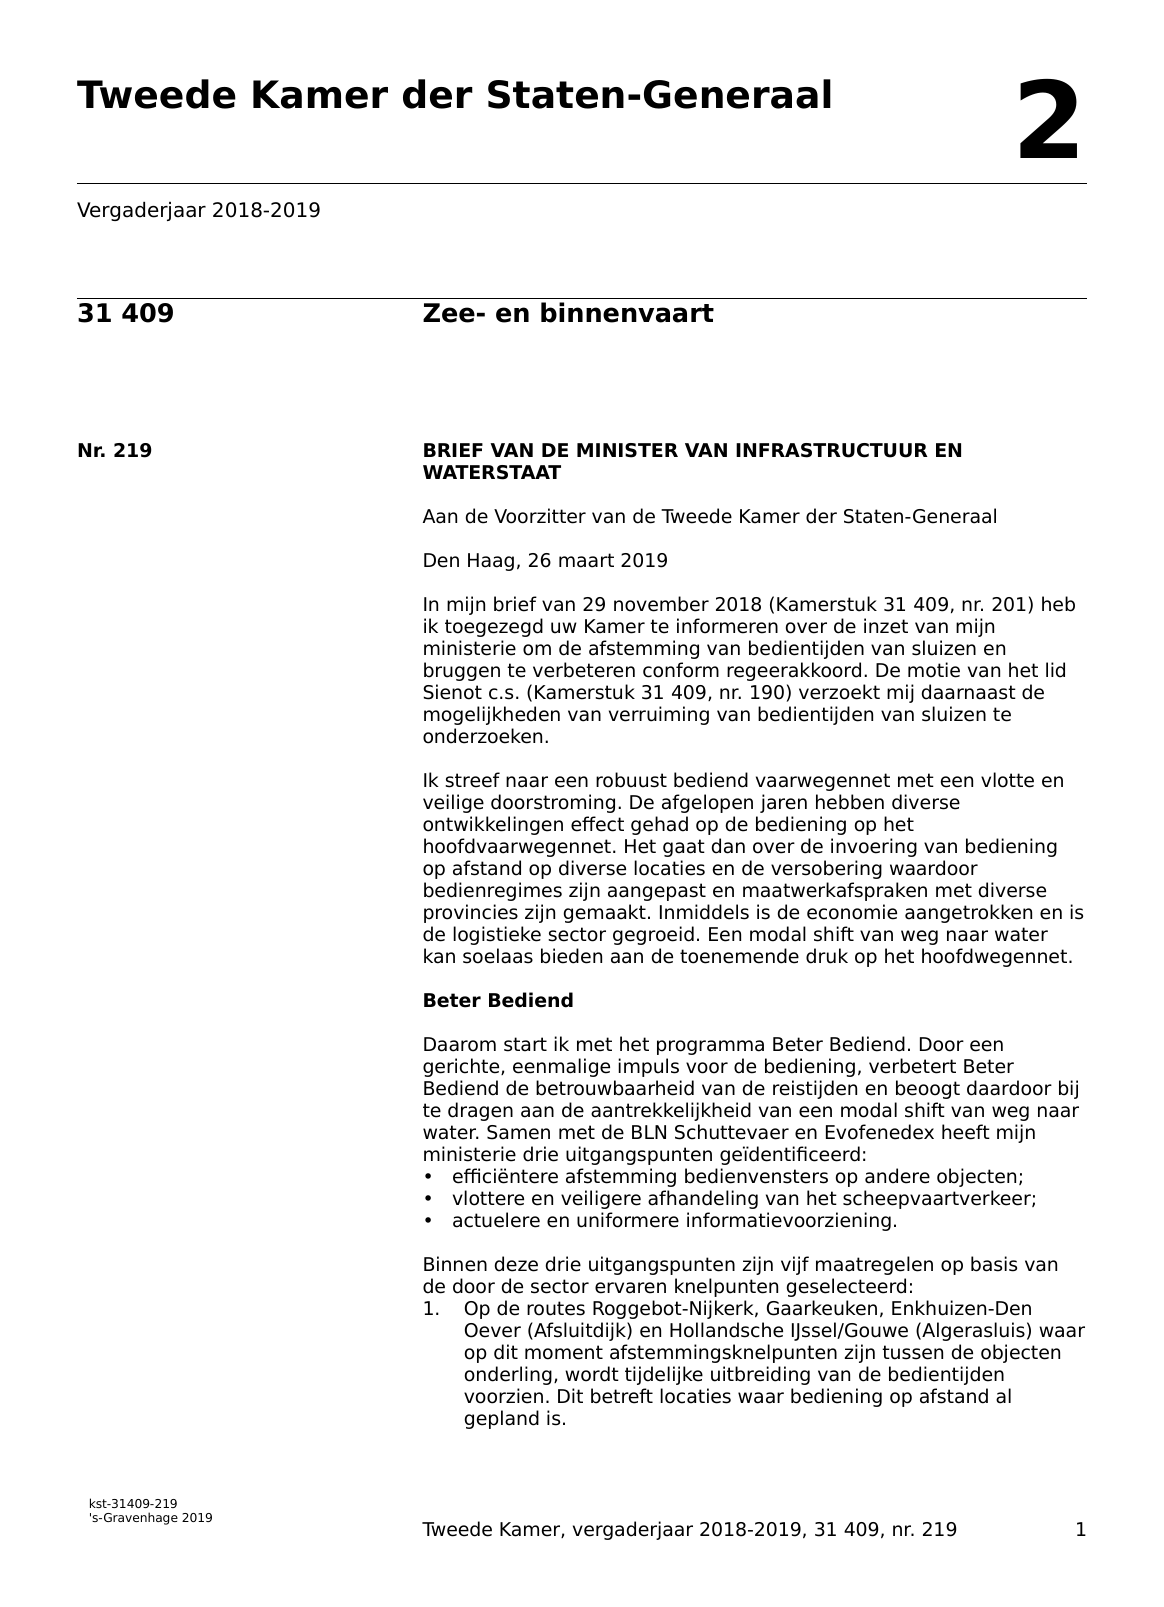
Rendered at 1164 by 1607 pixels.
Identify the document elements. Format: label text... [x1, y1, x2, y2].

subtitle 31 409 Zee- en binnenvaart [77, 299, 1087, 329]
text • actuelere en uniformere informatievoorziening. [422, 1210, 1087, 1232]
text Ik streef naar een robuust bediend vaarwegennet met een vlotte en veilige doorstroming. De afgelopen jaren hebben diverse ontwikkelingen effect gehad op de bediening op het hoofdvaarwegennet. Het gaat dan over de invoering van bediening op afstand op diverse locaties en de versobering waardoor bedienregimes zijn aangepast en maatwerkafspraken met diverse provincies zijn gemaakt. Inmiddels is de economie aangetrokken en is de logistieke sector gegroeid. Een modal shift van weg naar water kan soelaas bieden aan de toenemende druk op het hoofdwegennet. [422, 770, 1087, 968]
table_cell Vergaderjaar 2018-2019 [77, 184, 1087, 298]
text Binnen deze drie uitgangspunten zijn vijf maatregelen op basis van de door de sector ervaren knelpunten geselecteerd: [422, 1254, 1087, 1298]
text 1. Op de routes Roggebot-Nijkerk, Gaarkeuken, Enkhuizen-Den Oever (Afsluitdijk) en Hollandsche IJssel/Gouwe (Algerasluis) waar op dit moment afstemmingsknelpunten zijn tussen de objecten onderling, wordt tijdelijke uitbreiding van de bedientijden voorzien. Dit betreft locaties waar bediening op afstand al gepland is. [422, 1298, 1087, 1430]
subtitle Beter Bediend [422, 990, 1087, 1012]
text • vlottere en veiligere afhandeling van het scheepvaartverkeer; [422, 1188, 1087, 1210]
table_header 2 [886, 59, 1087, 183]
text Den Haag, 26 maart 2019 [422, 550, 1087, 572]
subtitle Nr. 219 BRIEF VAN DE MINISTER VAN INFRASTRUCTUUR EN WATERSTAAT [77, 440, 1087, 484]
text 's-Gravenhage 2019 [88, 1511, 323, 1525]
text In mijn brief van 29 november 2018 (Kamerstuk 31 409, nr. 201) heb ik toegezegd uw Kamer te informeren over de inzet van mijn ministerie om de afstemming van bedientijden van sluizen en bruggen te verbeteren conform regeerakkoord. De motie van het lid Sienot c.s. (Kamerstuk 31 409, nr. 190) verzoekt mij daarnaast de mogelijkheden van verruiming van bedientijden van sluizen te onderzoeken. [422, 594, 1087, 748]
text • efficiëntere afstemming bedienvensters op andere objecten; [422, 1166, 1087, 1188]
table_header Tweede Kamer der Staten-Generaal [77, 59, 886, 183]
text Daarom start ik met het programma Beter Bediend. Door een gerichte, eenmalige impuls voor de bediening, verbetert Beter Bediend de betrouwbaarheid van de reistijden en beoogt daardoor bij te dragen aan de aantrekkelijkheid van een modal shift van weg naar water. Samen met de BLN Schuttevaer en Evofenedex heeft mijn ministerie drie uitgangspunten geïdentificeerd: [422, 1034, 1087, 1166]
text Aan de Voorzitter van de Tweede Kamer der Staten-Generaal [422, 506, 1087, 528]
text kst-31409-219 [88, 1497, 323, 1511]
